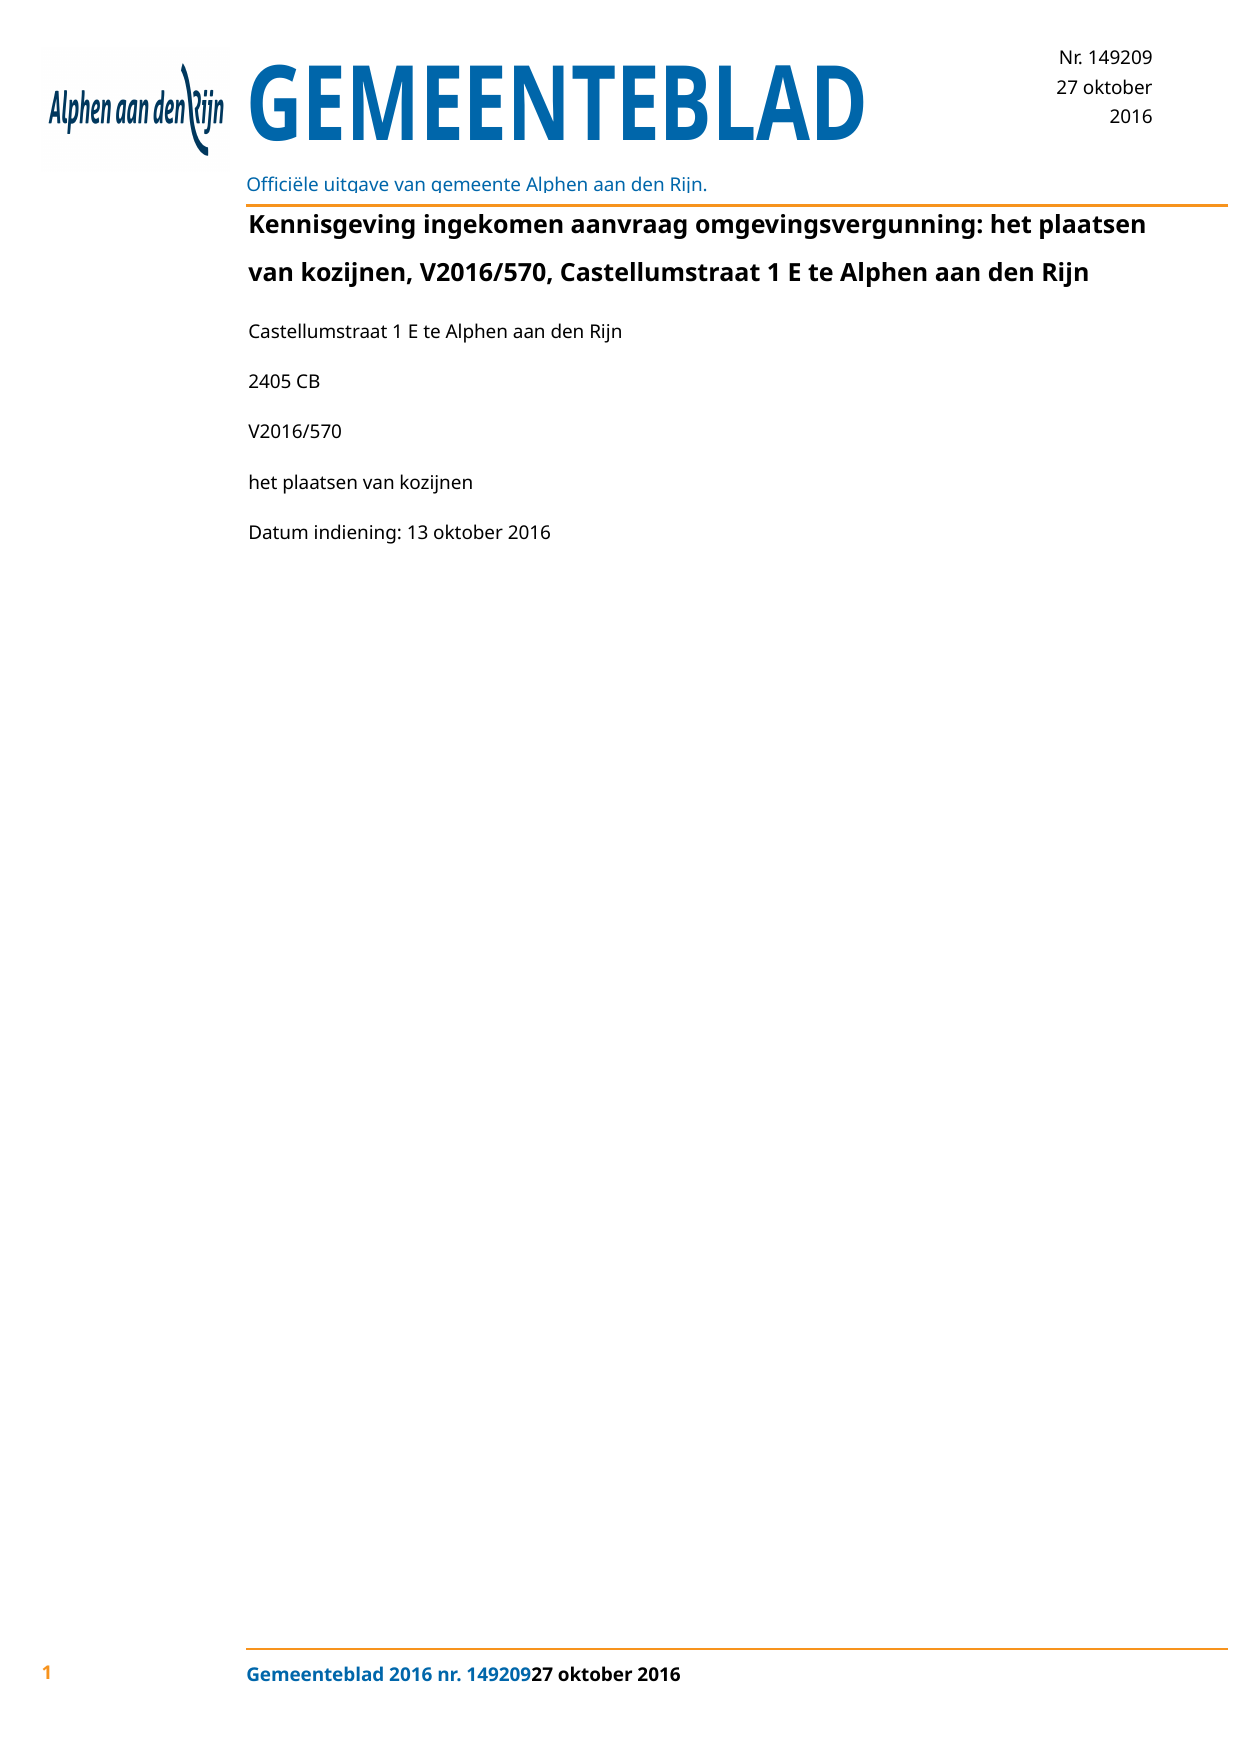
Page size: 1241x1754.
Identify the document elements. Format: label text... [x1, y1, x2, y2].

text V2016/570 [248, 419, 1152, 444]
text Castellumstraat 1 E te Alphen aan den Rijn [248, 318, 1152, 344]
text Kennisgeving ingekomen aanvraag omgevingsvergunning: het plaatsen van kozijnen, V2016/570, Castellumstraat 1 E te Alphen aan den Rijn [248, 207, 1152, 288]
picture [41, 47, 231, 172]
text Datum indiening: 13 oktober 2016 [248, 519, 1152, 545]
text 2405 CB [248, 368, 1152, 394]
text het plaatsen van kozijnen [248, 469, 1152, 495]
